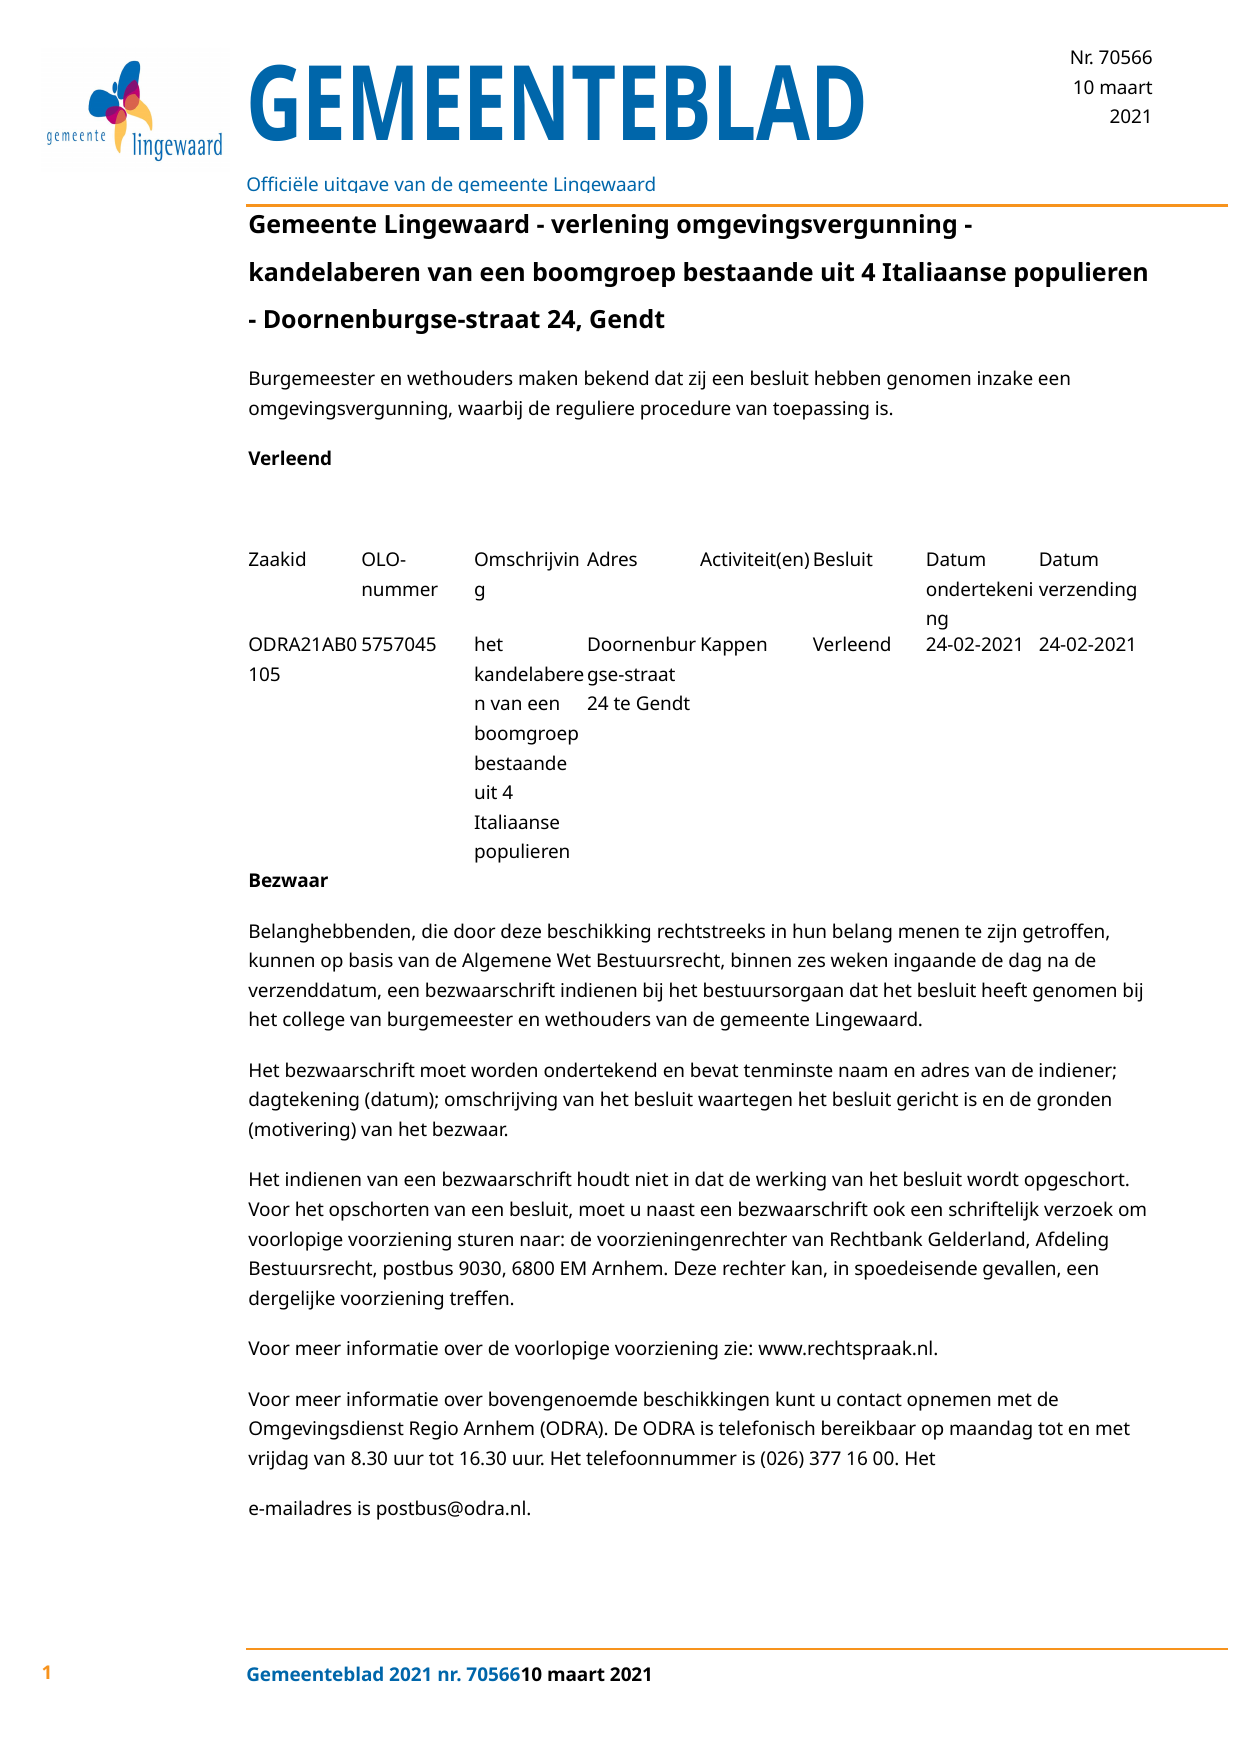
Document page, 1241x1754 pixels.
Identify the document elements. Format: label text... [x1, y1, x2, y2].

text Gemeente Lingewaard - verlening omgevingsvergunning - kandelaberen van een boomgroep bestaande uit 4 Italiaanse populieren - Doornenburgse-straat 24, Gendt [248, 207, 1152, 336]
table_cell ODRA21AB0105 [248, 631, 361, 864]
table_cell 24-02-2021 [1039, 631, 1152, 864]
table_header Omschrijving [474, 546, 587, 631]
text e-mailadres is postbus@odra.nl. [248, 1495, 1152, 1521]
table_header OLO-nummer [361, 546, 474, 631]
table_header Zaakid [248, 546, 361, 631]
text Het bezwaarschrift moet worden ondertekend en bevat tenminste naam en adres van de indiener; dagtekening (datum); omschrijving van het besluit waartegen het besluit gericht is en de gronden (motivering) van het bezwaar. [248, 1057, 1152, 1142]
table_header Datum verzending [1039, 546, 1152, 631]
table_cell Verleend [813, 631, 926, 864]
table_cell Doornenburgse-straat 24 te Gendt [587, 631, 700, 864]
table_cell het kandelaberen van een boomgroep bestaande uit 4 Italiaanse populieren [474, 631, 587, 864]
table_header Adres [587, 546, 700, 631]
table_cell 5757045 [361, 631, 474, 864]
text Belanghebbenden, die door deze beschikking rechtstreeks in hun belang menen te zijn getroffen, kunnen op basis van de Algemene Wet Bestuursrecht, binnen zes weken ingaande de dag na de verzenddatum, een bezwaarschrift indienen bij het bestuursorgaan dat het besluit heeft genomen bij het college van burgemeester en wethouders van de gemeente Lingewaard. [248, 918, 1152, 1032]
text Voor meer informatie over de voorlopige voorziening zie: www.rechtspraak.nl. [248, 1335, 1152, 1361]
text Bezwaar [248, 867, 1152, 893]
picture [41, 47, 231, 172]
table_header Besluit [813, 546, 926, 631]
table_cell Kappen [700, 631, 813, 864]
text Verleend [248, 446, 1152, 471]
text Voor meer informatie over bovengenoemde beschikkingen kunt u contact opnemen met de Omgevingsdienst Regio Arnhem (ODRA). De ODRA is telefonisch bereikbaar op maandag tot en met vrijdag van 8.30 uur tot 16.30 uur. Het telefoonnummer is (026) 377 16 00. Het [248, 1386, 1152, 1471]
text Het indienen van een bezwaarschrift houdt niet in dat de werking van het besluit wordt opgeschort. Voor het opschorten van een besluit, moet u naast een bezwaarschrift ook een schriftelijk verzoek om voorlopige voorziening sturen naar: de voorzieningenrechter van Rechtbank Gelderland, Afdeling Bestuursrecht, postbus 9030, 6800 EM Arnhem. Deze rechter kan, in spoedeisende gevallen, een dergelijke voorziening treffen. [248, 1167, 1152, 1311]
table_cell 24-02-2021 [926, 631, 1038, 864]
table_header Datum ondertekening [926, 546, 1038, 631]
table_header Activiteit(en) [700, 546, 813, 631]
text Burgemeester en wethouders maken bekend dat zij een besluit hebben genomen inzake een omgevingsvergunning, waarbij de reguliere procedure van toepassing is. [248, 366, 1152, 421]
